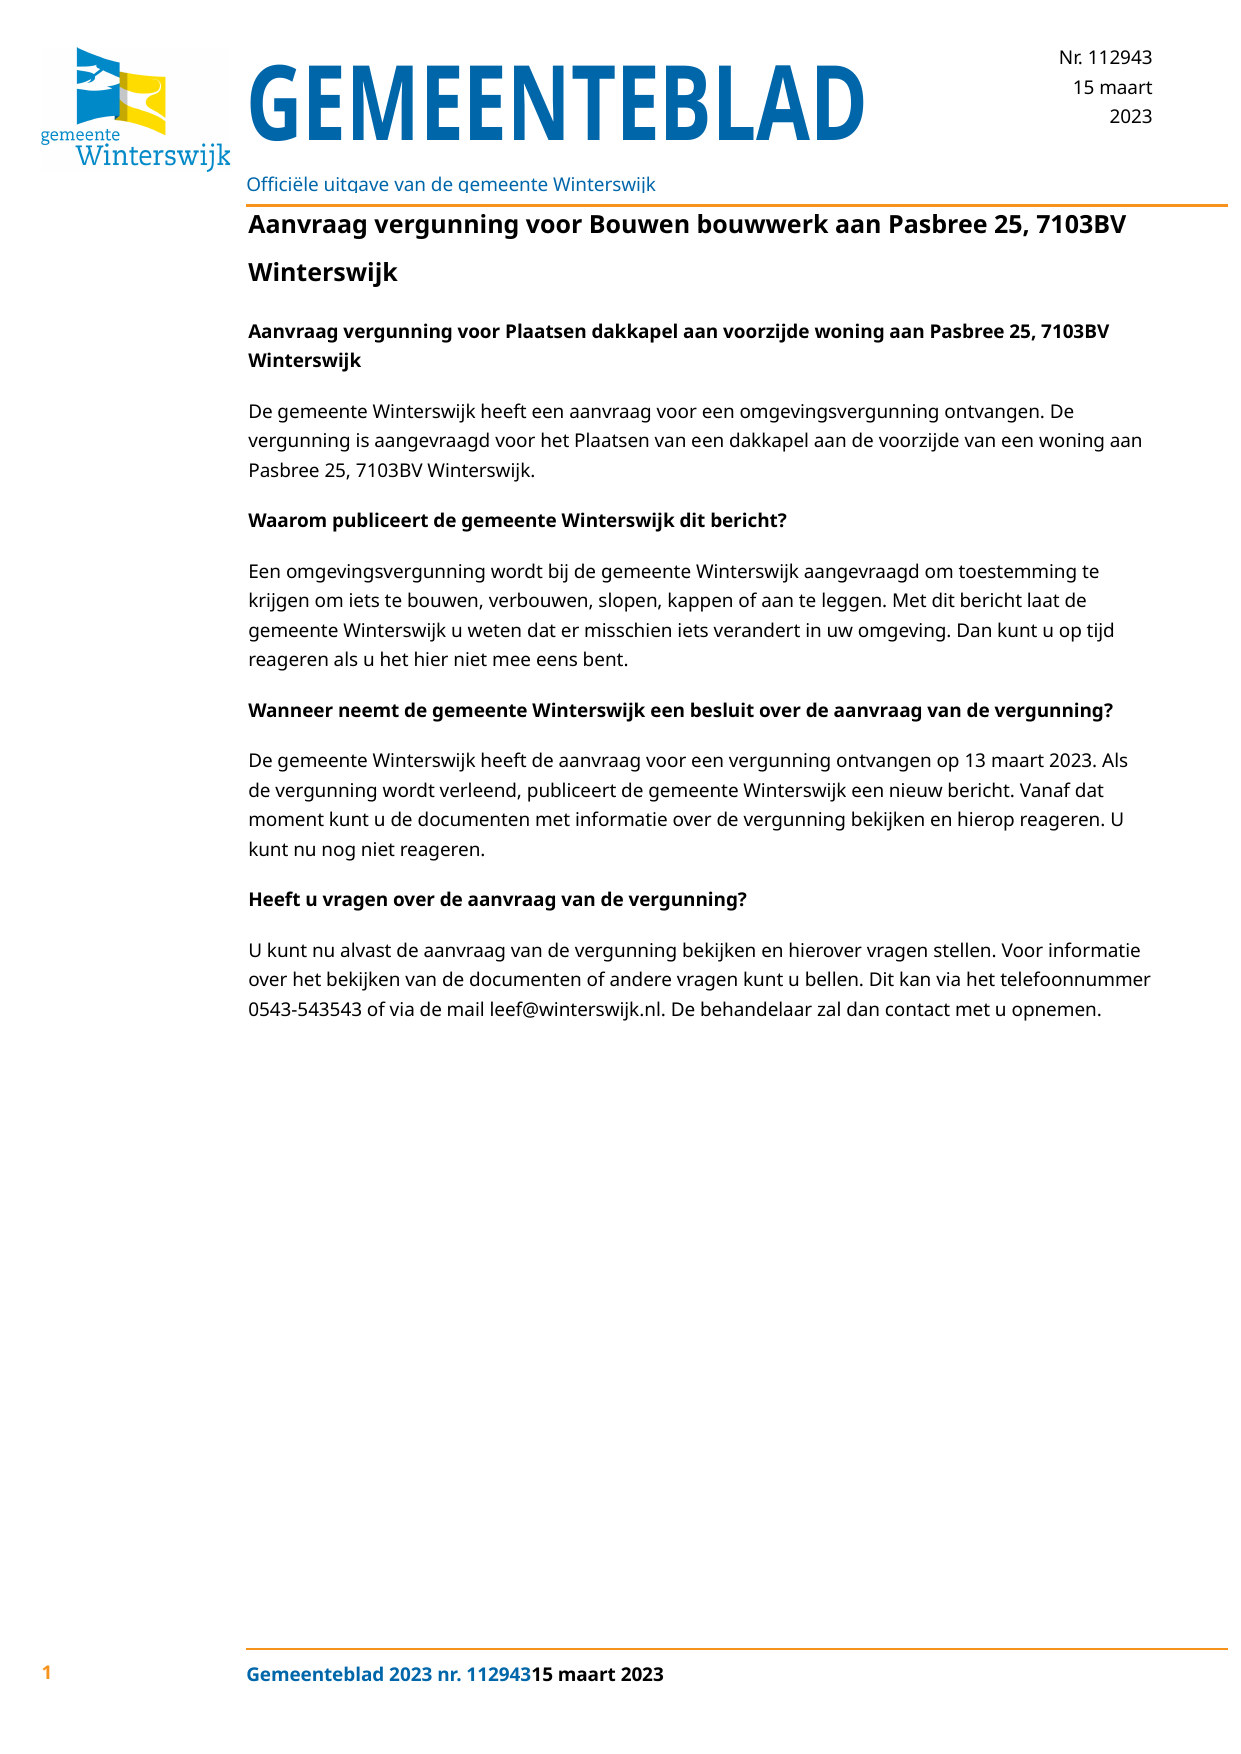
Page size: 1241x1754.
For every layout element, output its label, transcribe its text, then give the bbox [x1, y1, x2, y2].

picture [225, 153, 231, 162]
text U kunt nu alvast de aanvraag van de vergunning bekijken en hierover vragen stellen. Voor informatie over het bekijken van de documenten of andere vragen kunt u bellen. Dit kan via het telefoonnummer 0543-543543 of via de mail leef@winterswijk.nl. De behandelaar zal dan contact met u opnemen. [248, 937, 1152, 1022]
picture [41, 47, 231, 172]
text Aanvraag vergunning voor Bouwen bouwwerk aan Pasbree 25, 7103BV Winterswijk [248, 207, 1152, 288]
text Aanvraag vergunning voor Plaatsen dakkapel aan voorzijde woning aan Pasbree 25, 7103BV Winterswijk [248, 318, 1152, 373]
text Waarom publiceert de gemeente Winterswijk dit bericht? [248, 507, 1152, 533]
text De gemeente Winterswijk heeft de aanvraag voor een vergunning ontvangen op 13 maart 2023. Als de vergunning wordt verleend, publiceert de gemeente Winterswijk een nieuw bericht. Vanaf dat moment kunt u de documenten met informatie over de vergunning bekijken en hierop reageren. U kunt nu nog niet reageren. [248, 747, 1152, 862]
text Een omgevingsvergunning wordt bij de gemeente Winterswijk aangevraagd om toestemming te krijgen om iets te bouwen, verbouwen, slopen, kappen of aan te leggen. Met dit bericht laat de gemeente Winterswijk u weten dat er misschien iets verandert in uw omgeving. Dan kunt u op tijd reageren als u het hier niet mee eens bent. [248, 558, 1152, 672]
text De gemeente Winterswijk heeft een aanvraag voor een omgevingsvergunning ontvangen. De vergunning is aangevraagd voor het Plaatsen van een dakkapel aan de voorzijde van een woning aan Pasbree 25, 7103BV Winterswijk. [248, 398, 1152, 483]
text Heeft u vragen over de aanvraag van de vergunning? [248, 887, 1152, 912]
text Wanneer neemt de gemeente Winterswijk een besluit over de aanvraag van de vergunning? [248, 697, 1152, 723]
